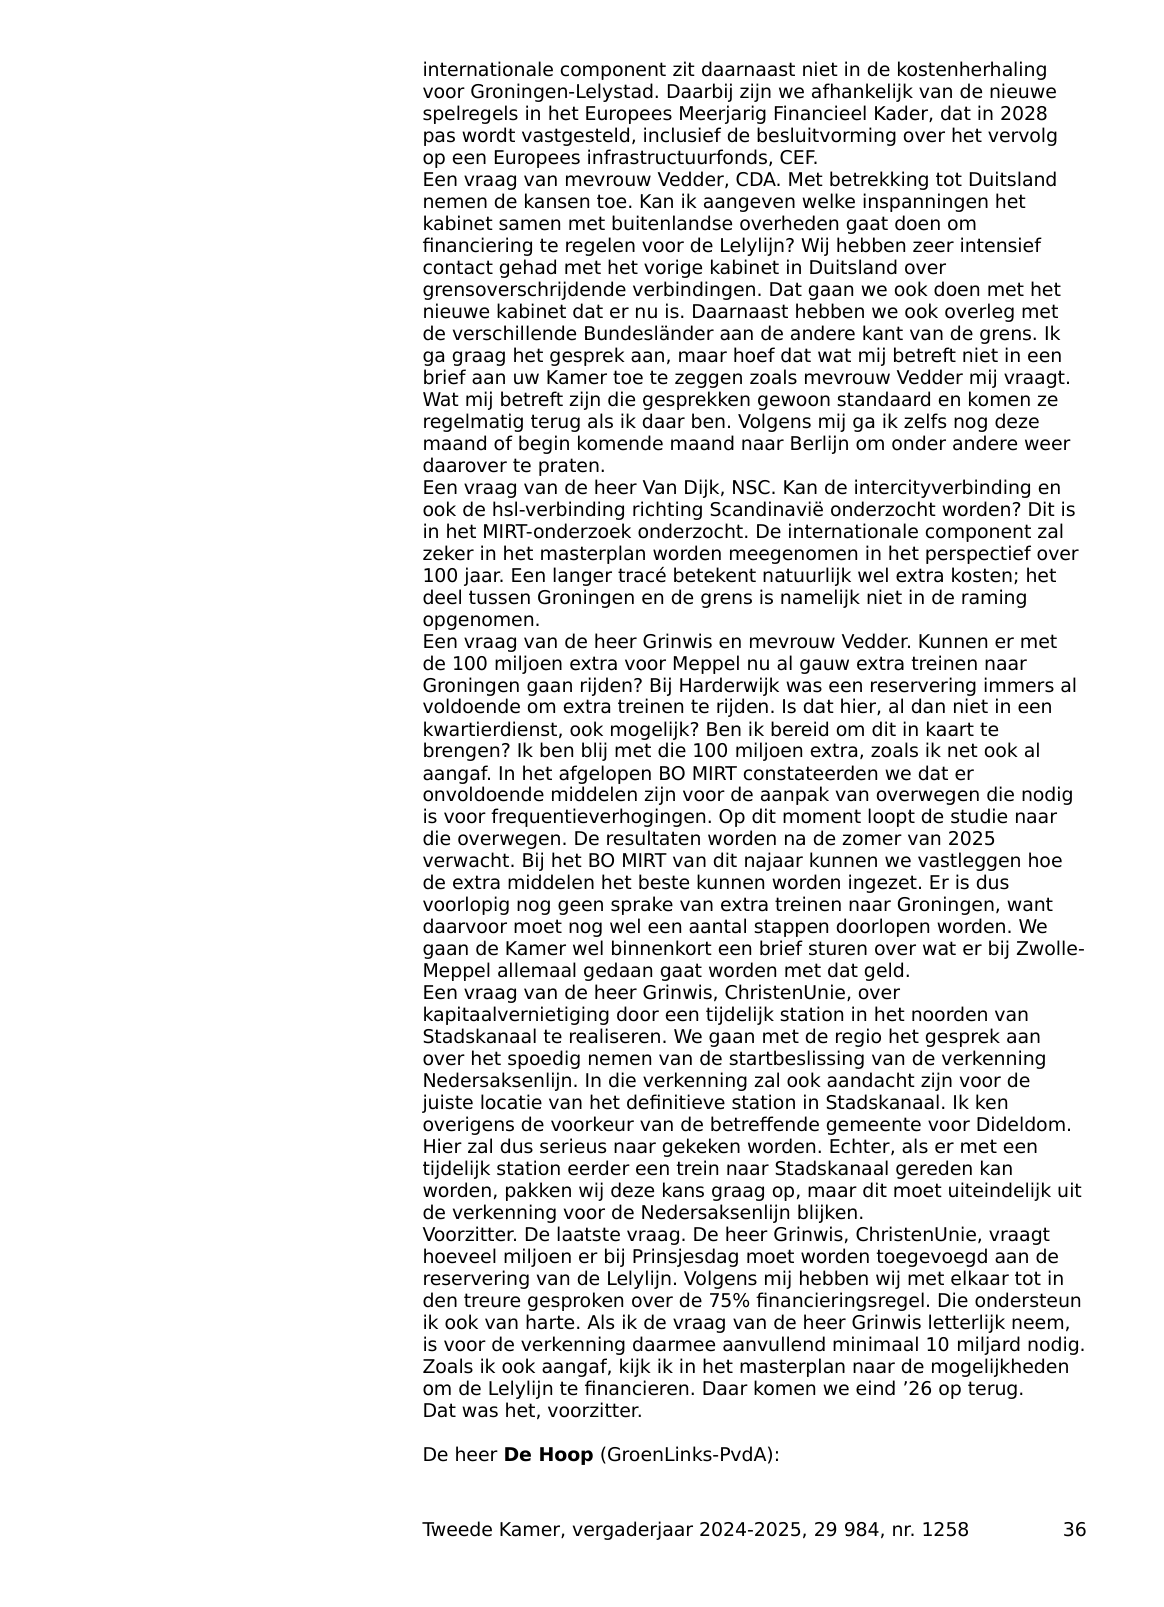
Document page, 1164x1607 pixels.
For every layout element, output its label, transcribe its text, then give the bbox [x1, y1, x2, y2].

text Dat was het, voorzitter. [422, 1400, 1087, 1422]
text Een vraag van de heer Van Dijk, NSC. Kan de intercityverbinding en ook de hsl-verbinding richting Scandinavië onderzocht worden? Dit is in het MIRT-onderzoek onderzocht. De internationale component zal zeker in het masterplan worden meegenomen in het perspectief over 100 jaar. Een langer tracé betekent natuurlijk wel extra kosten; het deel tussen Groningen en de grens is namelijk niet in de raming opgenomen. [422, 477, 1087, 631]
text De heer De Hoop (GroenLinks-PvdA): [422, 1444, 1087, 1466]
text Een vraag van de heer Grinwis, ChristenUnie, over kapitaalvernietiging door een tijdelijk station in het noorden van Stadskanaal te realiseren. We gaan met de regio het gesprek aan over het spoedig nemen van de startbeslissing van de verkenning Nedersaksenlijn. In die verkenning zal ook aandacht zijn voor de juiste locatie van het definitieve station in Stadskanaal. Ik ken overigens de voorkeur van de betreffende gemeente voor Dideldom. Hier zal dus serieus naar gekeken worden. Echter, als er met een tijdelijk station eerder een trein naar Stadskanaal gereden kan worden, pakken wij deze kans graag op, maar dit moet uiteindelijk uit de verkenning voor de Nedersaksenlijn blijken. [422, 982, 1087, 1224]
text Voorzitter. De laatste vraag. De heer Grinwis, ChristenUnie, vraagt hoeveel miljoen er bij Prinsjesdag moet worden toegevoegd aan de reservering van de Lelylijn. Volgens mij hebben wij met elkaar tot in den treure gesproken over de 75% financieringsregel. Die ondersteun ik ook van harte. Als ik de vraag van de heer Grinwis letterlijk neem, is voor de verkenning daarmee aanvullend minimaal 10 miljard nodig. Zoals ik ook aangaf, kijk ik in het masterplan naar de mogelijkheden om de Lelylijn te financieren. Daar komen we eind ’26 op terug. [422, 1224, 1087, 1400]
text Een vraag van mevrouw Vedder, CDA. Met betrekking tot Duitsland nemen de kansen toe. Kan ik aangeven welke inspanningen het kabinet samen met buitenlandse overheden gaat doen om financiering te regelen voor de Lelylijn? Wij hebben zeer intensief contact gehad met het vorige kabinet in Duitsland over grensoverschrijdende verbindingen. Dat gaan we ook doen met het nieuwe kabinet dat er nu is. Daarnaast hebben we ook overleg met de verschillende Bundesländer aan de andere kant van de grens. Ik ga graag het gesprek aan, maar hoef dat wat mij betreft niet in een brief aan uw Kamer toe te zeggen zoals mevrouw Vedder mij vraagt. Wat mij betreft zijn die gesprekken gewoon standaard en komen ze regelmatig terug als ik daar ben. Volgens mij ga ik zelfs nog deze maand of begin komende maand naar Berlijn om onder andere weer daarover te praten. [422, 169, 1087, 477]
text internationale component zit daarnaast niet in de kostenherhaling voor Groningen-Lelystad. Daarbij zijn we afhankelijk van de nieuwe spelregels in het Europees Meerjarig Financieel Kader, dat in 2028 pas wordt vastgesteld, inclusief de besluitvorming over het vervolg op een Europees infrastructuurfonds, CEF. [422, 59, 1087, 169]
text Een vraag van de heer Grinwis en mevrouw Vedder. Kunnen er met de 100 miljoen extra voor Meppel nu al gauw extra treinen naar Groningen gaan rijden? Bij Harderwijk was een reservering immers al voldoende om extra treinen te rijden. Is dat hier, al dan niet in een kwartierdienst, ook mogelijk? Ben ik bereid om dit in kaart te brengen? Ik ben blij met die 100 miljoen extra, zoals ik net ook al aangaf. In het afgelopen BO MIRT constateerden we dat er onvoldoende middelen zijn voor de aanpak van overwegen die nodig is voor frequentieverhogingen. Op dit moment loopt de studie naar die overwegen. De resultaten worden na de zomer van 2025 verwacht. Bij het BO MIRT van dit najaar kunnen we vastleggen hoe de extra middelen het beste kunnen worden ingezet. Er is dus voorlopig nog geen sprake van extra treinen naar Groningen, want daarvoor moet nog wel een aantal stappen doorlopen worden. We gaan de Kamer wel binnenkort een brief sturen over wat er bij Zwolle-Meppel allemaal gedaan gaat worden met dat geld. [422, 631, 1087, 982]
